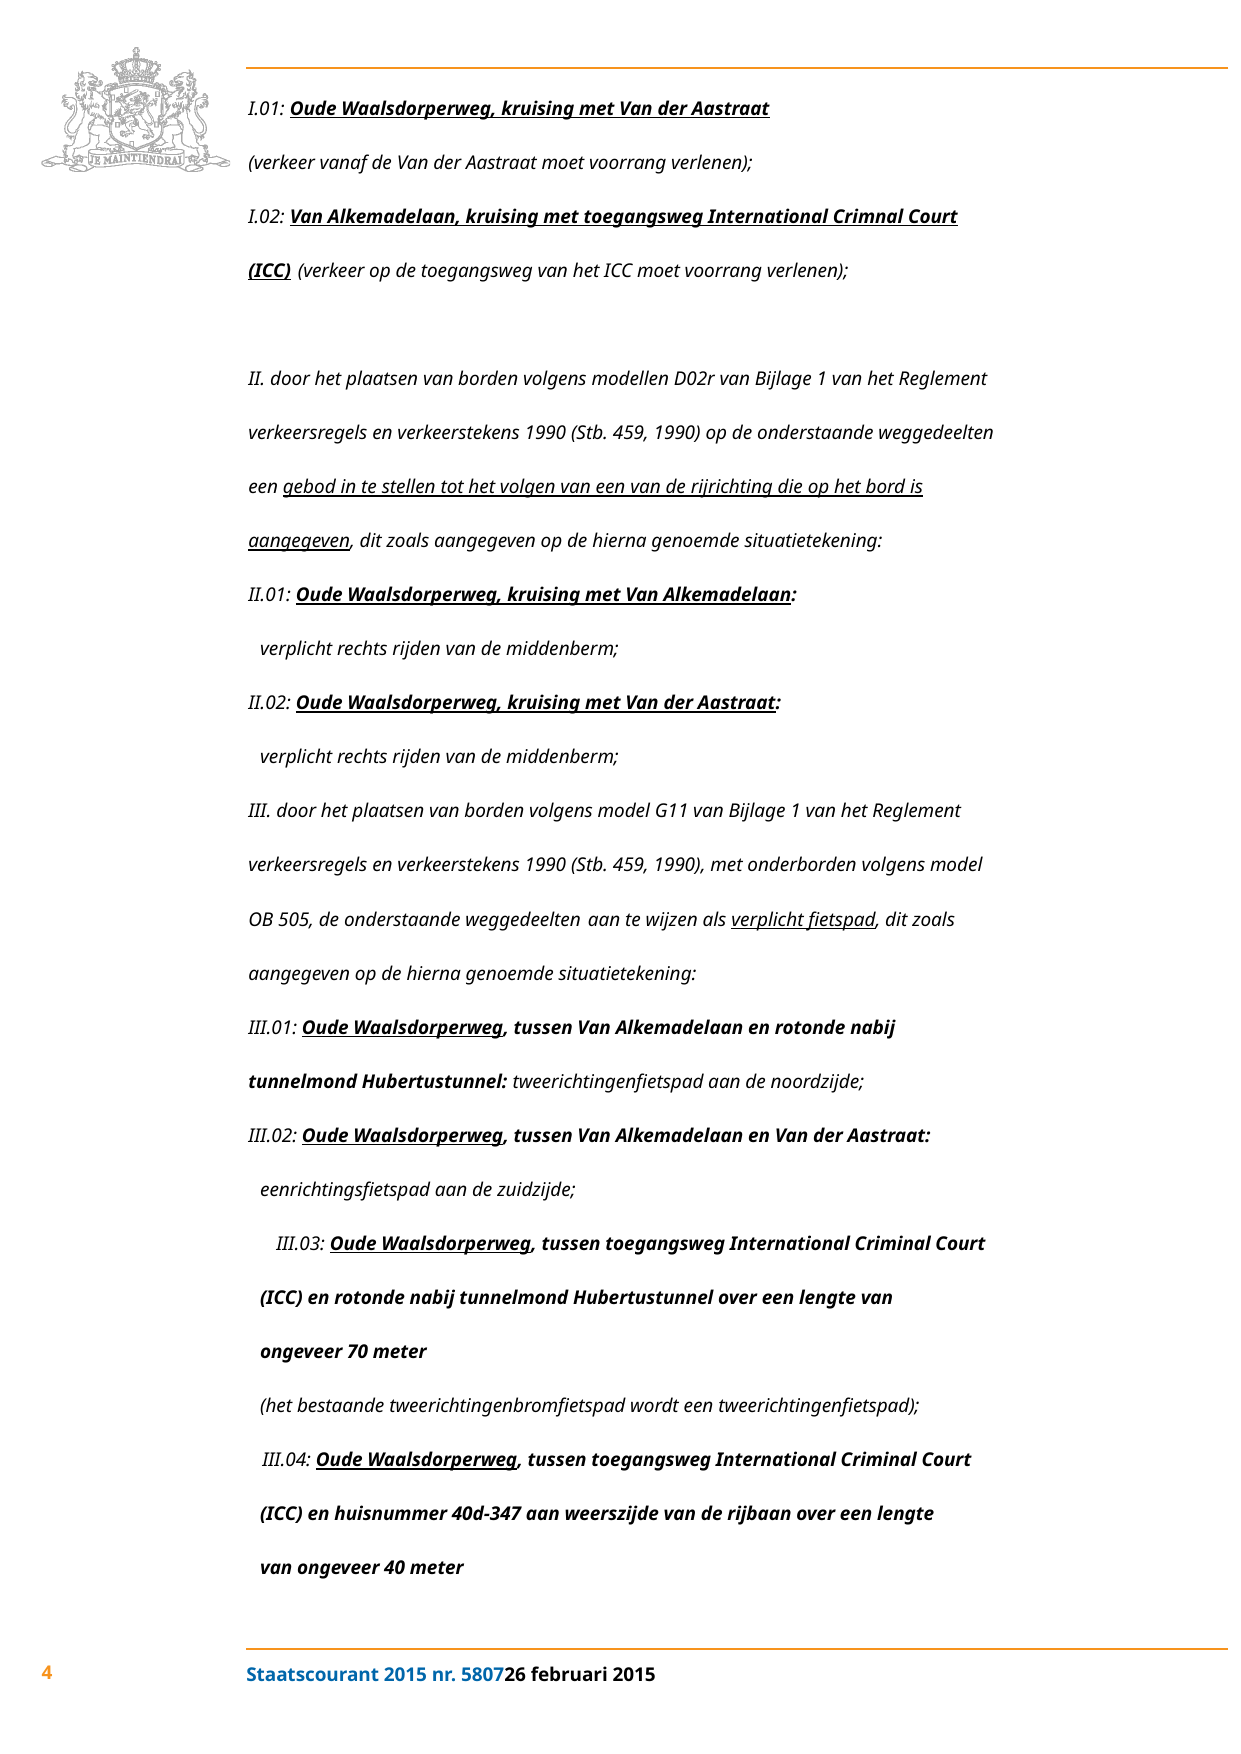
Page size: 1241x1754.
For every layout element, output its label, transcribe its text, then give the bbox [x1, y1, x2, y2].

text I.02: Van Alkemadelaan, kruising met toegangsweg International Crimnal Court [248, 203, 1152, 229]
picture [41, 47, 231, 172]
text een gebod in te stellen tot het volgen van een van de rijrichting die op het bord is [248, 473, 1152, 499]
text III.02: Oude Waalsdorperweg, tussen Van Alkemadelaan en Van der Aastraat: [248, 1122, 1152, 1148]
text III.04: Oude Waalsdorperweg, tussen toegangsweg International Criminal Court [248, 1446, 1152, 1472]
text eenrichtingsfietspad aan de zuidzijde; [248, 1176, 1152, 1202]
text verkeersregels en verkeerstekens 1990 (Stb. 459, 1990) op de onderstaande weggedeelten [248, 419, 1152, 445]
text III. door het plaatsen van borden volgens model G11 van Bijlage 1 van het Reglement [248, 798, 1152, 823]
text (het bestaande tweerichtingenbromfietspad wordt een tweerichtingenfietspad); [248, 1392, 1152, 1418]
text verplicht rechts rijden van de middenberm; [248, 635, 1152, 661]
text (ICC) (verkeer op de toegangsweg van het ICC moet voorrang verlenen); [248, 257, 1152, 283]
text (ICC) en huisnummer 40d-347 aan weerszijde van de rijbaan over een lengte [248, 1500, 1152, 1526]
text (ICC) en rotonde nabij tunnelmond Hubertustunnel over een lengte van [248, 1284, 1152, 1310]
text II.01: Oude Waalsdorperweg, kruising met Van Alkemadelaan: [248, 581, 1152, 607]
text aangegeven, dit zoals aangegeven op de hierna genoemde situatietekening: [248, 527, 1152, 553]
text tunnelmond Hubertustunnel: tweerichtingenfietspad aan de noordzijde; [248, 1068, 1152, 1094]
text verplicht rechts rijden van de middenberm; [248, 743, 1152, 769]
text van ongeveer 40 meter [248, 1554, 1152, 1580]
text OB 505, de onderstaande weggedeelten aan te wijzen als verplicht fietspad, dit zoals [248, 906, 1152, 931]
text III.03: Oude Waalsdorperweg, tussen toegangsweg International Criminal Court [248, 1230, 1152, 1256]
text II.02: Oude Waalsdorperweg, kruising met Van der Aastraat: [248, 689, 1152, 715]
text III.01: Oude Waalsdorperweg, tussen Van Alkemadelaan en rotonde nabij [248, 1014, 1152, 1039]
text II. door het plaatsen van borden volgens modellen D02r van Bijlage 1 van het Reglement [248, 365, 1152, 391]
text verkeersregels en verkeerstekens 1990 (Stb. 459, 1990), met onderborden volgens model [248, 852, 1152, 877]
text ongeveer 70 meter [248, 1338, 1152, 1364]
text (verkeer vanaf de Van der Aastraat moet voorrang verlenen); [248, 149, 1152, 174]
text I.01: Oude Waalsdorperweg, kruising met Van der Aastraat [248, 95, 1152, 121]
text aangegeven op de hierna genoemde situatietekening: [248, 960, 1152, 986]
